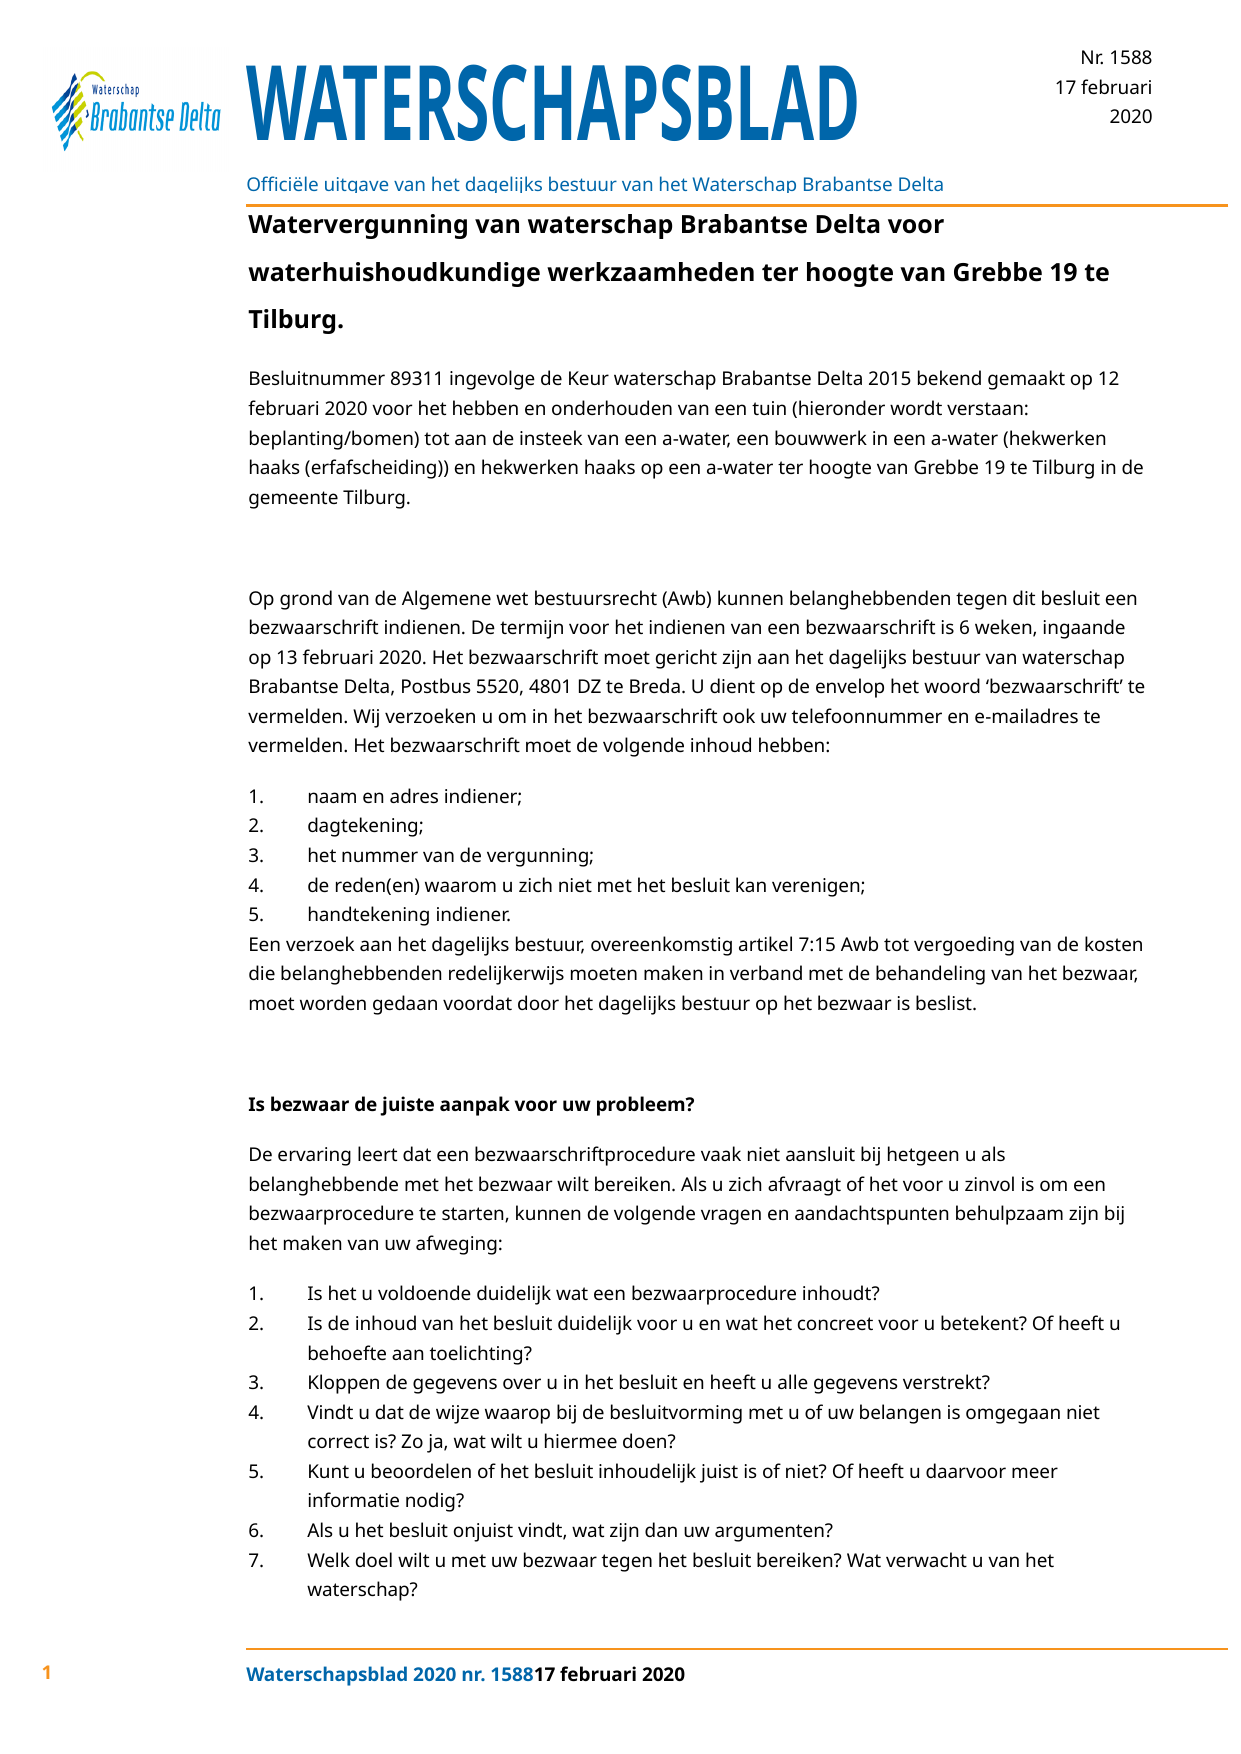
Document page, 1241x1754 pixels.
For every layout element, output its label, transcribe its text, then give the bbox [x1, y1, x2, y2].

list Kloppen de gegevens over u in het besluit en heeft u alle gegevens verstrekt? [248, 1369, 1152, 1395]
text Besluitnummer 89311 ingevolge de Keur waterschap Brabantse Delta 2015 bekend gemaakt op 12 februari 2020 voor het hebben en onderhouden van een tuin (hieronder wordt verstaan: beplanting/bomen) tot aan de insteek van een a-water, een bouwwerk in een a-water (hekwerken haaks (erfafscheiding)) en hekwerken haaks op een a-water ter hoogte van Grebbe 19 te Tilburg in de gemeente Tilburg. [248, 366, 1152, 509]
list Kunt u beoordelen of het besluit inhoudelijk juist is of niet? Of heeft u daarvoor meer informatie nodig? [248, 1458, 1152, 1513]
list de reden(en) waarom u zich niet met het besluit kan verenigen; [248, 872, 1152, 897]
text Is bezwaar de juiste aanpak voor uw probleem? [248, 1091, 1152, 1117]
text Watervergunning van waterschap Brabantse Delta voor waterhuishoudkundige werkzaamheden ter hoogte van Grebbe 19 te Tilburg. [248, 207, 1152, 336]
list Welk doel wilt u met uw bezwaar tegen het besluit bereiken? Wat verwacht u van het waterschap? [248, 1547, 1152, 1602]
text Een verzoek aan het dagelijks bestuur, overeenkomstig artikel 7:15 Awb tot vergoeding van de kosten die belanghebbenden redelijkerwijs moeten maken in verband met de behandeling van het bezwaar, moet worden gedaan voordat door het dagelijks bestuur op het bezwaar is beslist. [248, 931, 1152, 1016]
list dagtekening; [248, 813, 1152, 838]
list naam en adres indiener; [248, 783, 1152, 809]
list Vindt u dat de wijze waarop bij de besluitvorming met u of uw belangen is omgegaan niet correct is? Zo ja, wat wilt u hiermee doen? [248, 1399, 1152, 1454]
picture [41, 47, 231, 172]
list Is het u voldoende duidelijk wat een bezwaarprocedure inhoudt? [248, 1281, 1152, 1306]
list Als u het besluit onjuist vindt, wat zijn dan uw argumenten? [248, 1517, 1152, 1543]
list handtekening indiener. [248, 901, 1152, 927]
text De ervaring leert dat een bezwaarschriftprocedure vaak niet aansluit bij hetgeen u als belanghebbende met het bezwaar wilt bereiken. Als u zich afvraagt of het voor u zinvol is om een bezwaarprocedure te starten, kunnen de volgende vragen en aandachtspunten behulpzaam zijn bij het maken van uw afweging: [248, 1141, 1152, 1256]
list het nummer van de vergunning; [248, 842, 1152, 868]
text Op grond van de Algemene wet bestuursrecht (Awb) kunnen belanghebbenden tegen dit besluit een bezwaarschrift indienen. De termijn voor het indienen van een bezwaarschrift is 6 weken, ingaande op 13 februari 2020. Het bezwaarschrift moet gericht zijn aan het dagelijks bestuur van waterschap Brabantse Delta, Postbus 5520, 4801 DZ te Breda. U dient op de envelop het woord ‘bezwaarschrift’ te vermelden. Wij verzoeken u om in het bezwaarschrift ook uw telefoonnummer en e‑mailadres te vermelden. Het bezwaarschrift moet de volgende inhoud hebben: [248, 585, 1152, 758]
list Is de inhoud van het besluit duidelijk voor u en wat het concreet voor u betekent? Of heeft u behoefte aan toelichting? [248, 1310, 1152, 1365]
